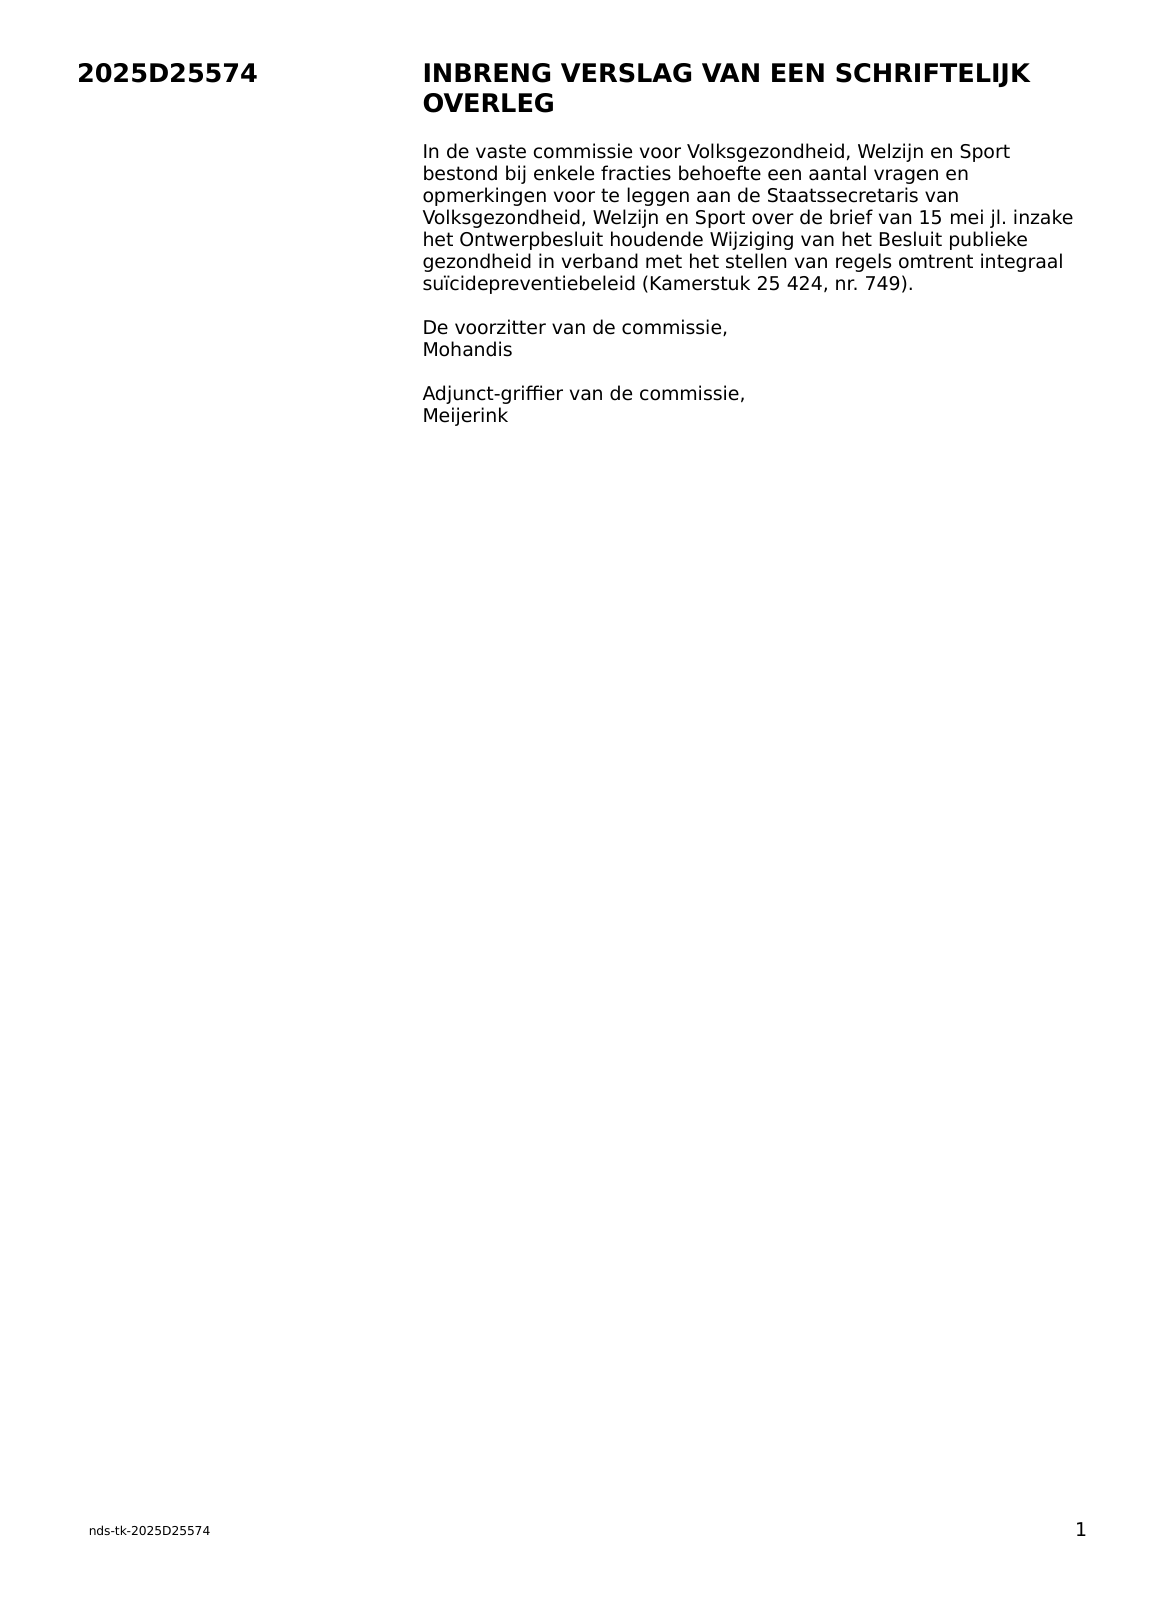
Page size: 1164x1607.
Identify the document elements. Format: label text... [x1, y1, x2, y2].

text Adjunct-griffier van de commissie, [422, 383, 1087, 405]
text Meijerink [422, 405, 1087, 427]
text 2025D25574 INBRENG VERSLAG VAN EEN SCHRIFTELIJK OVERLEG [77, 59, 1087, 118]
text nds-tk-2025D25574 [88, 1524, 323, 1538]
text In de vaste commissie voor Volksgezondheid, Welzijn en Sport bestond bij enkele fracties behoefte een aantal vragen en opmerkingen voor te leggen aan de Staatssecretaris van Volksgezondheid, Welzijn en Sport over de brief van 15 mei jl. inzake het Ontwerpbesluit houdende Wijziging van het Besluit publieke gezondheid in verband met het stellen van regels omtrent integraal suïcidepreventiebeleid (Kamerstuk 25 424, nr. 749). [422, 141, 1087, 294]
text De voorzitter van de commissie, [422, 317, 1087, 339]
text Mohandis [422, 339, 1087, 361]
